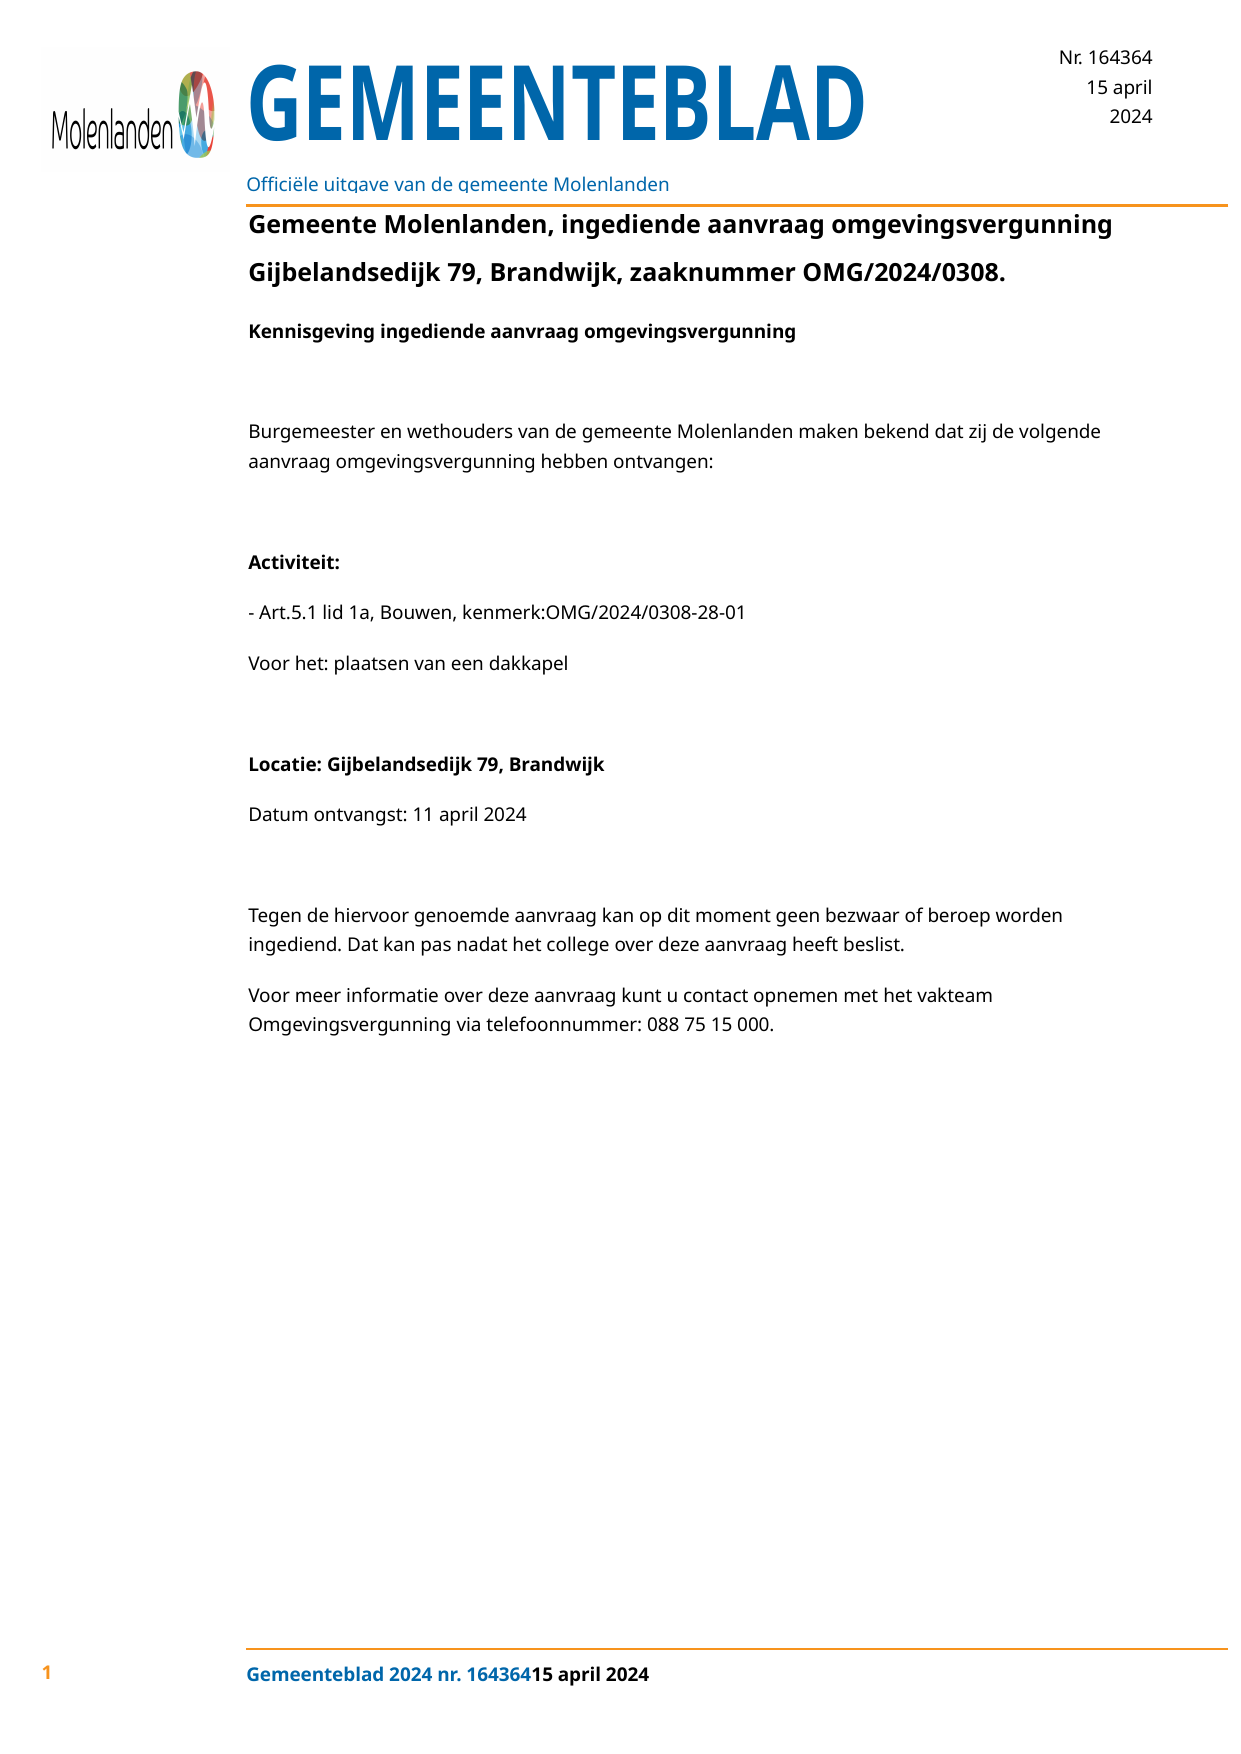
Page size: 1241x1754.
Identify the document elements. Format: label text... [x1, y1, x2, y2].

text Burgemeester en wethouders van de gemeente Molenlanden maken bekend dat zij de volgende aanvraag omgevingsvergunning hebben ontvangen: [248, 419, 1152, 474]
text Datum ontvangst: 11 april 2024 [248, 801, 1152, 827]
text Voor meer informatie over deze aanvraag kunt u contact opnemen met het vakteam Omgevingsvergunning via telefoonnummer: 088 75 15 000. [248, 982, 1152, 1037]
text Kennisgeving ingediende aanvraag omgevingsvergunning [248, 318, 1152, 344]
text Tegen de hiervoor genoemde aanvraag kan op dit moment geen bezwaar of beroep worden ingediend. Dat kan pas nadat het college over deze aanvraag heeft beslist. [248, 902, 1152, 957]
text - Art.5.1 lid 1a, Bouwen, kenmerk:OMG/2024/0308-28-01 [248, 599, 1152, 625]
text Gemeente Molenlanden, ingediende aanvraag omgevingsvergunning Gijbelandsedijk 79, Brandwijk, zaaknummer OMG/2024/0308. [248, 207, 1152, 288]
text Activiteit: [248, 549, 1152, 575]
text Voor het: plaatsen van een dakkapel [248, 650, 1152, 676]
picture [41, 47, 231, 172]
text Locatie: Gijbelandsedijk 79, Brandwijk [248, 751, 1152, 777]
